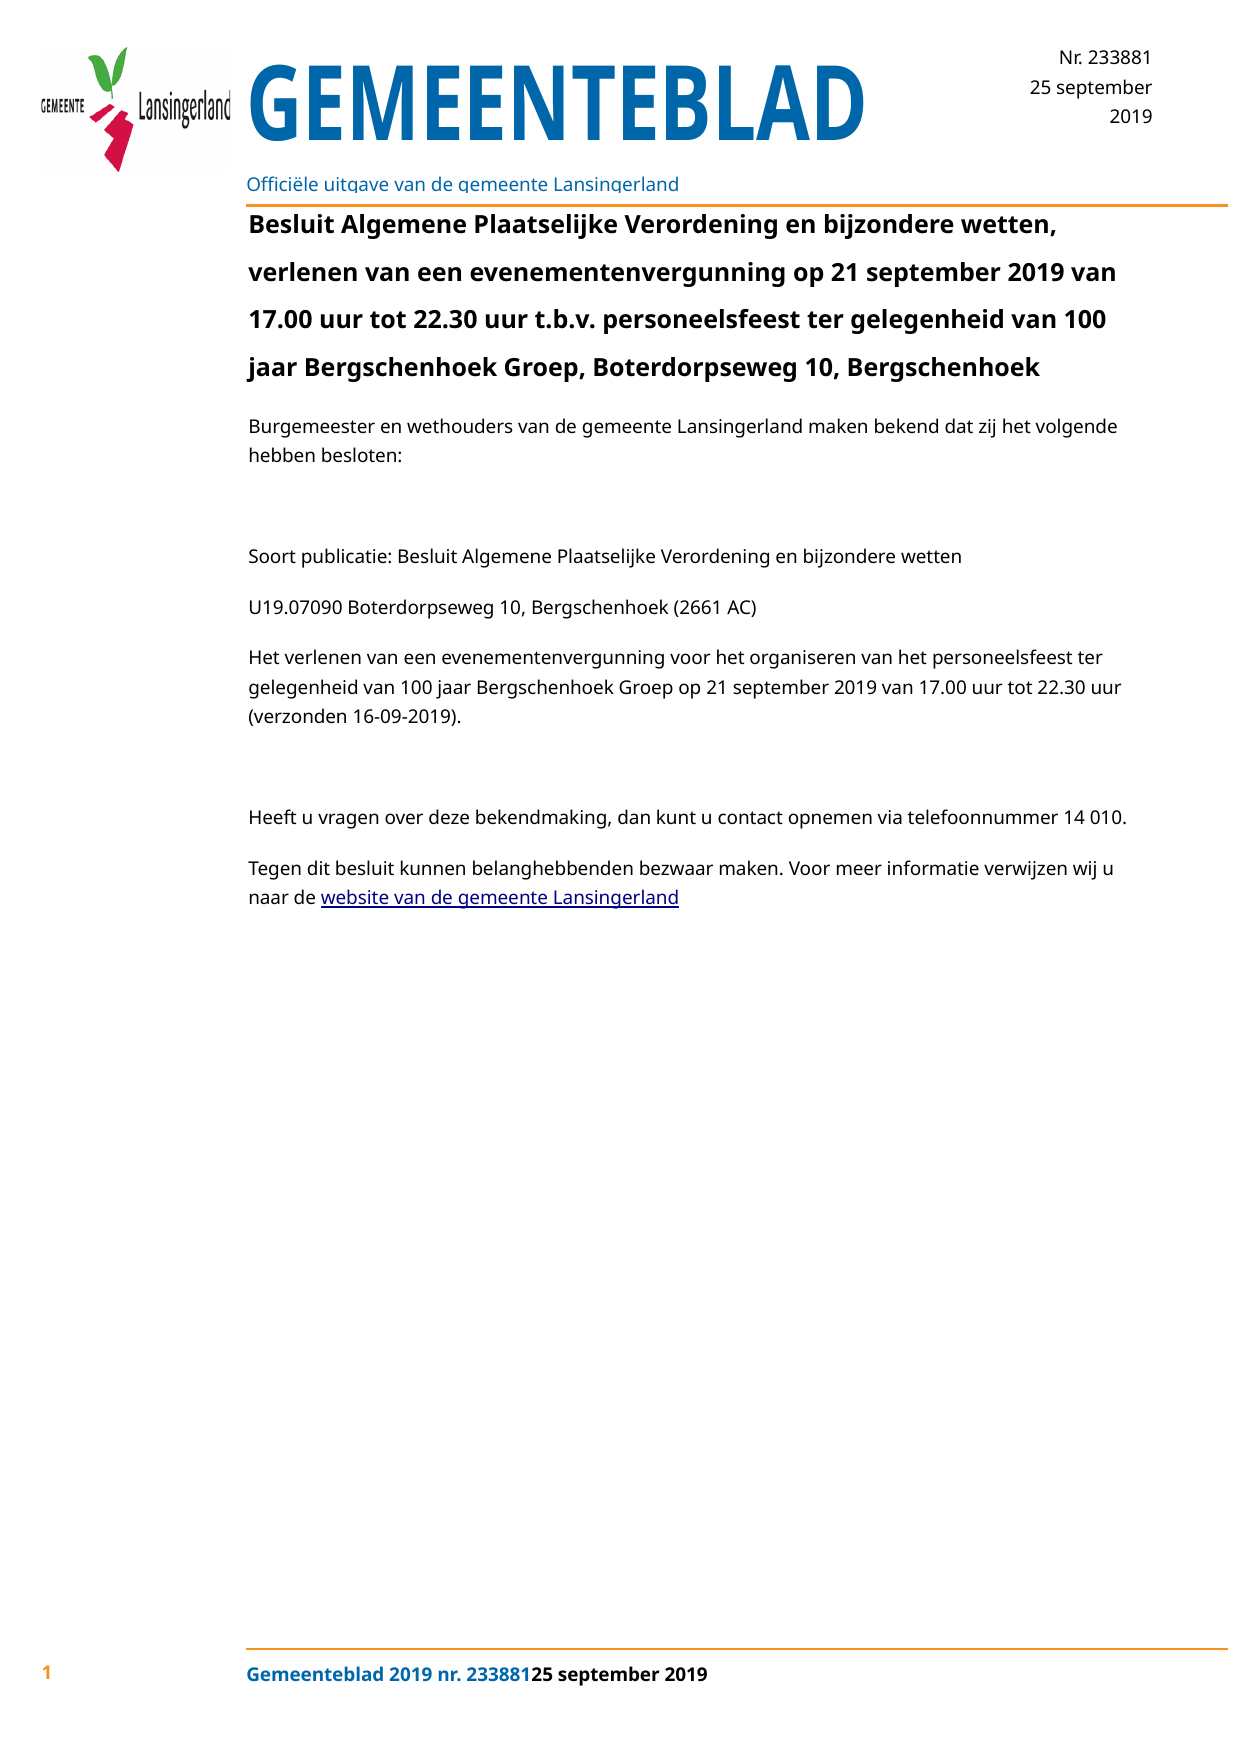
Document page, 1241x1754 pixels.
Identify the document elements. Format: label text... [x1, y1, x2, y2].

text Heeft u vragen over deze bekendmaking, dan kunt u contact opnemen via telefoonnummer 14 010. [248, 804, 1152, 830]
picture [41, 47, 231, 172]
text Tegen dit besluit kunnen belanghebbenden bezwaar maken. Voor meer informatie verwijzen wij u naar de website van de gemeente Lansingerland [248, 855, 1152, 910]
text Soort publicatie: Besluit Algemene Plaatselijke Verordening en bijzondere wetten [248, 543, 1152, 569]
text Burgemeester en wethouders van de gemeente Lansingerland maken bekend dat zij het volgende hebben besloten: [248, 413, 1152, 468]
text Besluit Algemene Plaatselijke Verordening en bijzondere wetten, verlenen van een evenementenvergunning op 21 september 2019 van 17.00 uur tot 22.30 uur t.b.v. personeelsfeest ter gelegenheid van 100 jaar Bergschenhoek Groep, Boterdorpseweg 10, Bergschenhoek [248, 207, 1152, 384]
text Het verlenen van een evenementenvergunning voor het organiseren van het personeelsfeest ter gelegenheid van 100 jaar Bergschenhoek Groep op 21 september 2019 van 17.00 uur tot 22.30 uur (verzonden 16-09-2019). [248, 644, 1152, 729]
text U19.07090 Boterdorpseweg 10, Bergschenhoek (2661 AC) [248, 594, 1152, 620]
